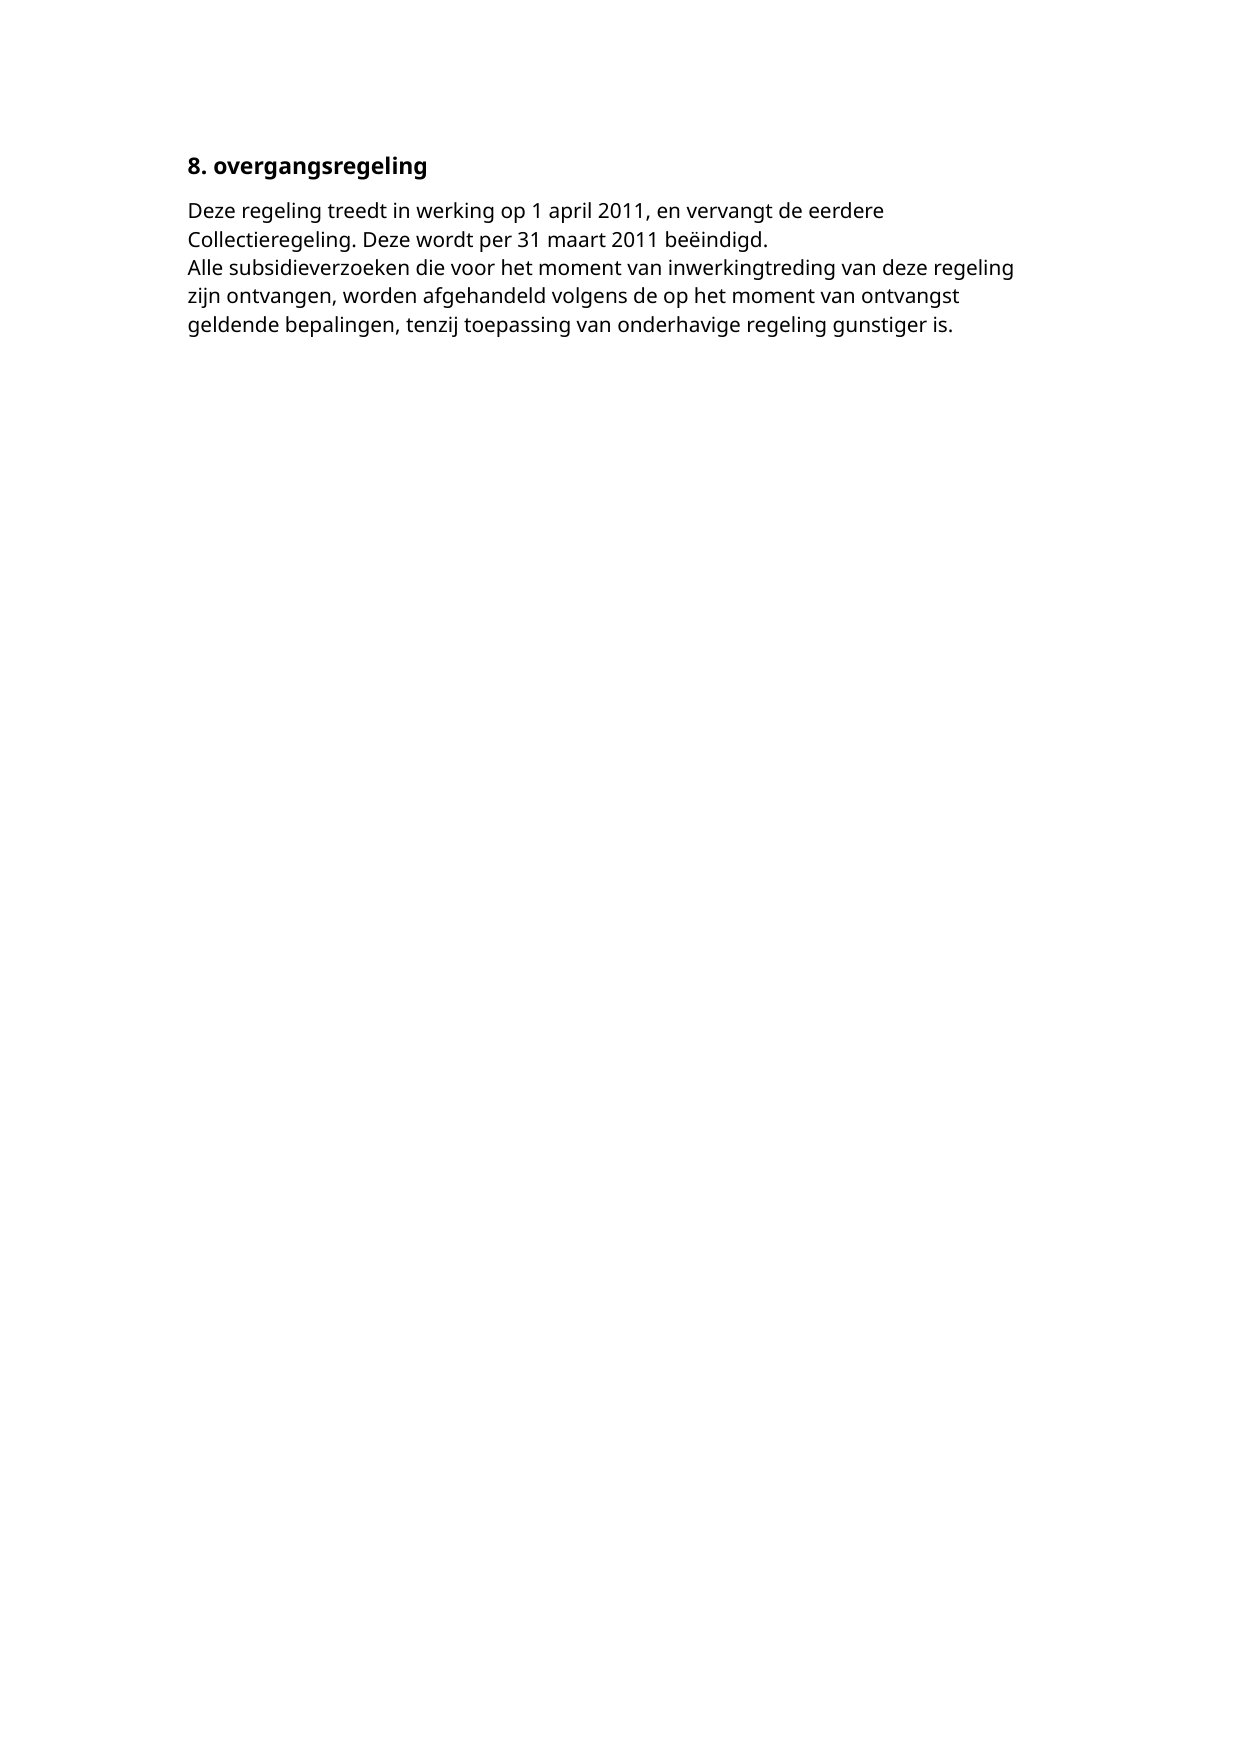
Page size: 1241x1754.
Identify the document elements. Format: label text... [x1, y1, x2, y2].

text Deze regeling treedt in werking op 1 april 2011, en vervangt de eerdere Collectieregeling. Deze wordt per 31 maart 2011 beëindigd. [187, 196, 1053, 253]
text Alle subsidieverzoeken die voor het moment van inwerkingtreding van deze regeling zijn ontvangen, worden afgehandeld volgens de op het moment van ontvangst geldende bepalingen, tenzij toepassing van onderhavige regeling gunstiger is. [187, 253, 1053, 338]
subtitle 8. overgangsregeling [187, 150, 1053, 181]
